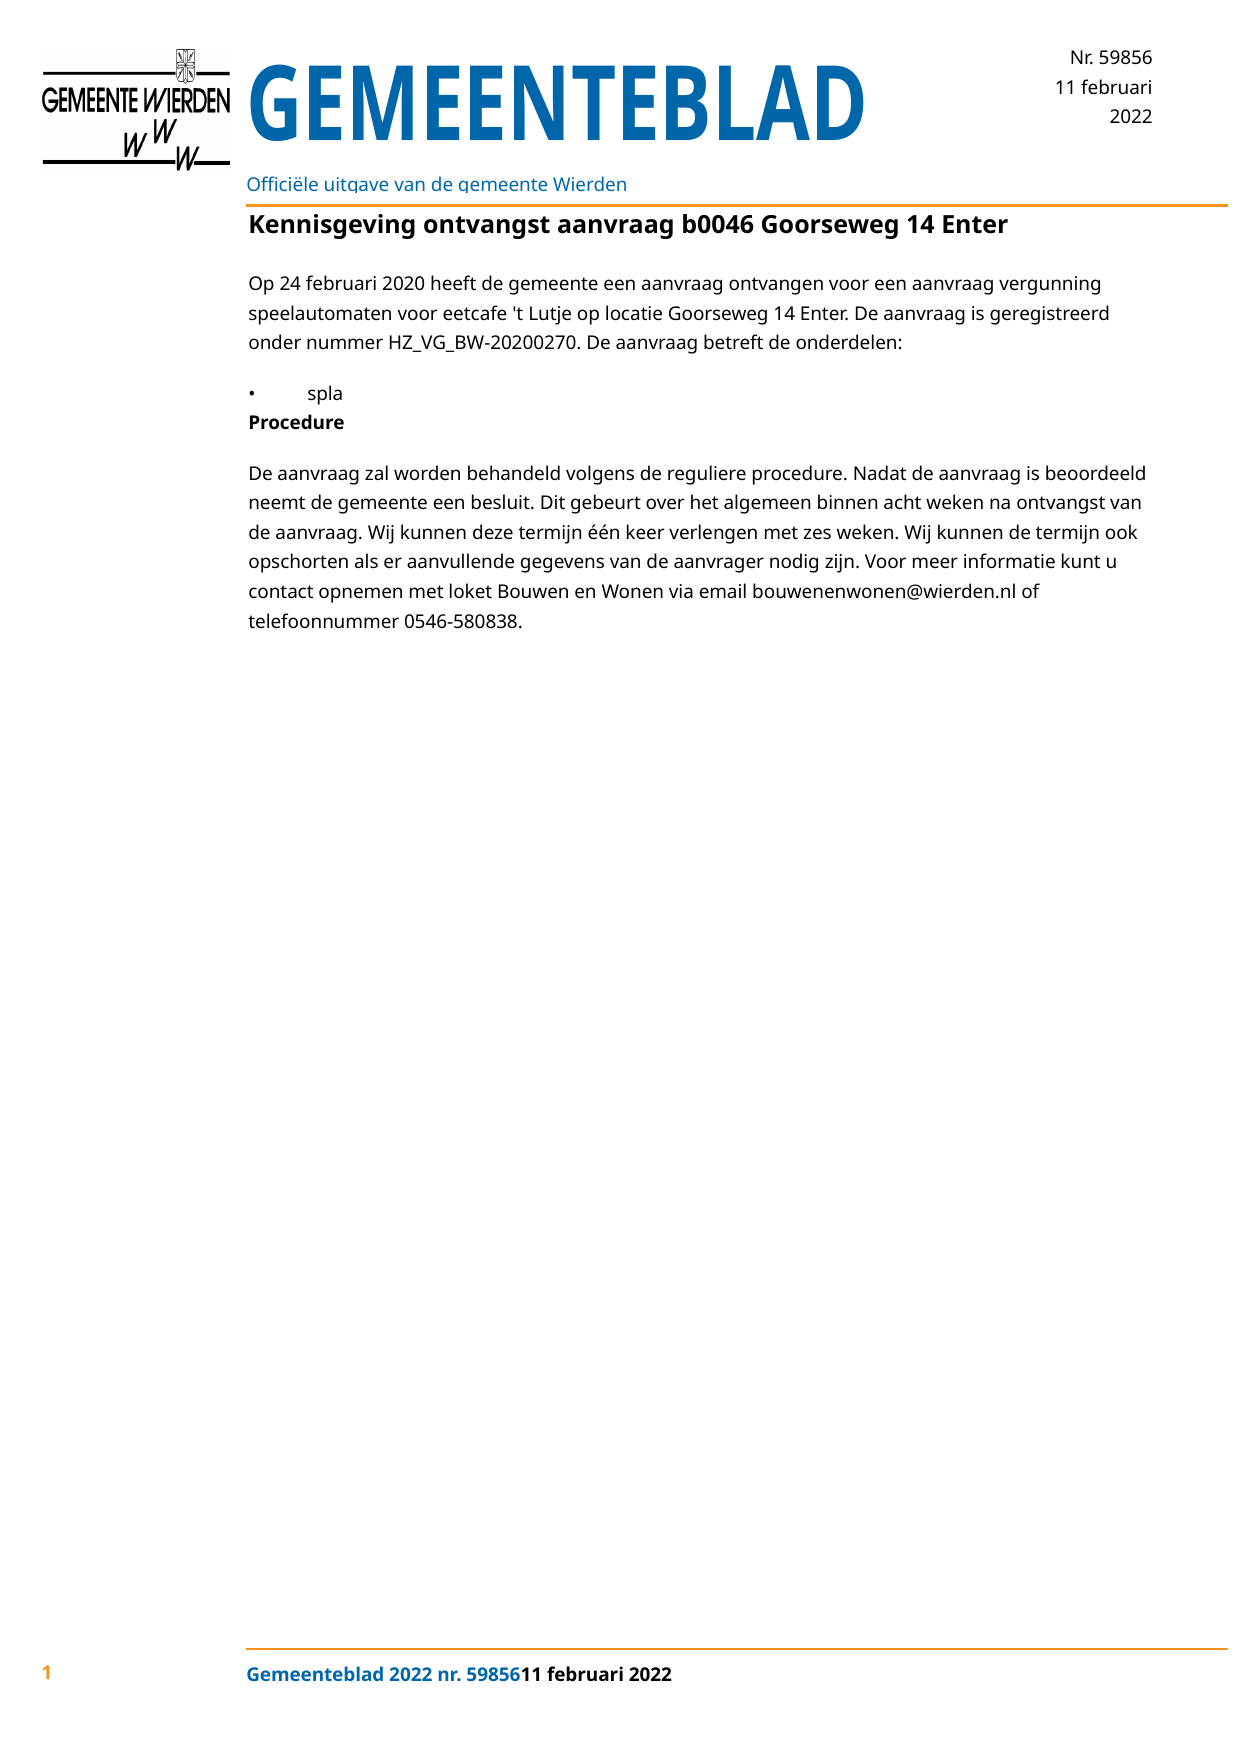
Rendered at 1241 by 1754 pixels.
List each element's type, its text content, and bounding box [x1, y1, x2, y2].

text Kennisgeving ontvangst aanvraag b0046 Goorseweg 14 Enter [248, 207, 1152, 241]
list spla [248, 380, 1152, 406]
text De aanvraag zal worden behandeld volgens de reguliere procedure. Nadat de aanvraag is beoordeeld neemt de gemeente een besluit. Dit gebeurt over het algemeen binnen acht weken na ontvangst van de aanvraag. Wij kunnen deze termijn één keer verlengen met zes weken. Wij kunnen de termijn ook opschorten als er aanvullende gegevens van de aanvrager nodig zijn. Voor meer informatie kunt u contact opnemen met loket Bouwen en Wonen via email bouwenenwonen@wierden.nl of telefoonnummer 0546-580838. [248, 460, 1152, 633]
text Op 24 februari 2020 heeft de gemeente een aanvraag ontvangen voor een aanvraag vergunning speelautomaten voor eetcafe 't Lutje op locatie Goorseweg 14 Enter. De aanvraag is geregistreerd onder nummer HZ_VG_BW-20200270. De aanvraag betreft de onderdelen: [248, 270, 1152, 355]
text Procedure [248, 409, 1152, 435]
picture [41, 47, 231, 172]
